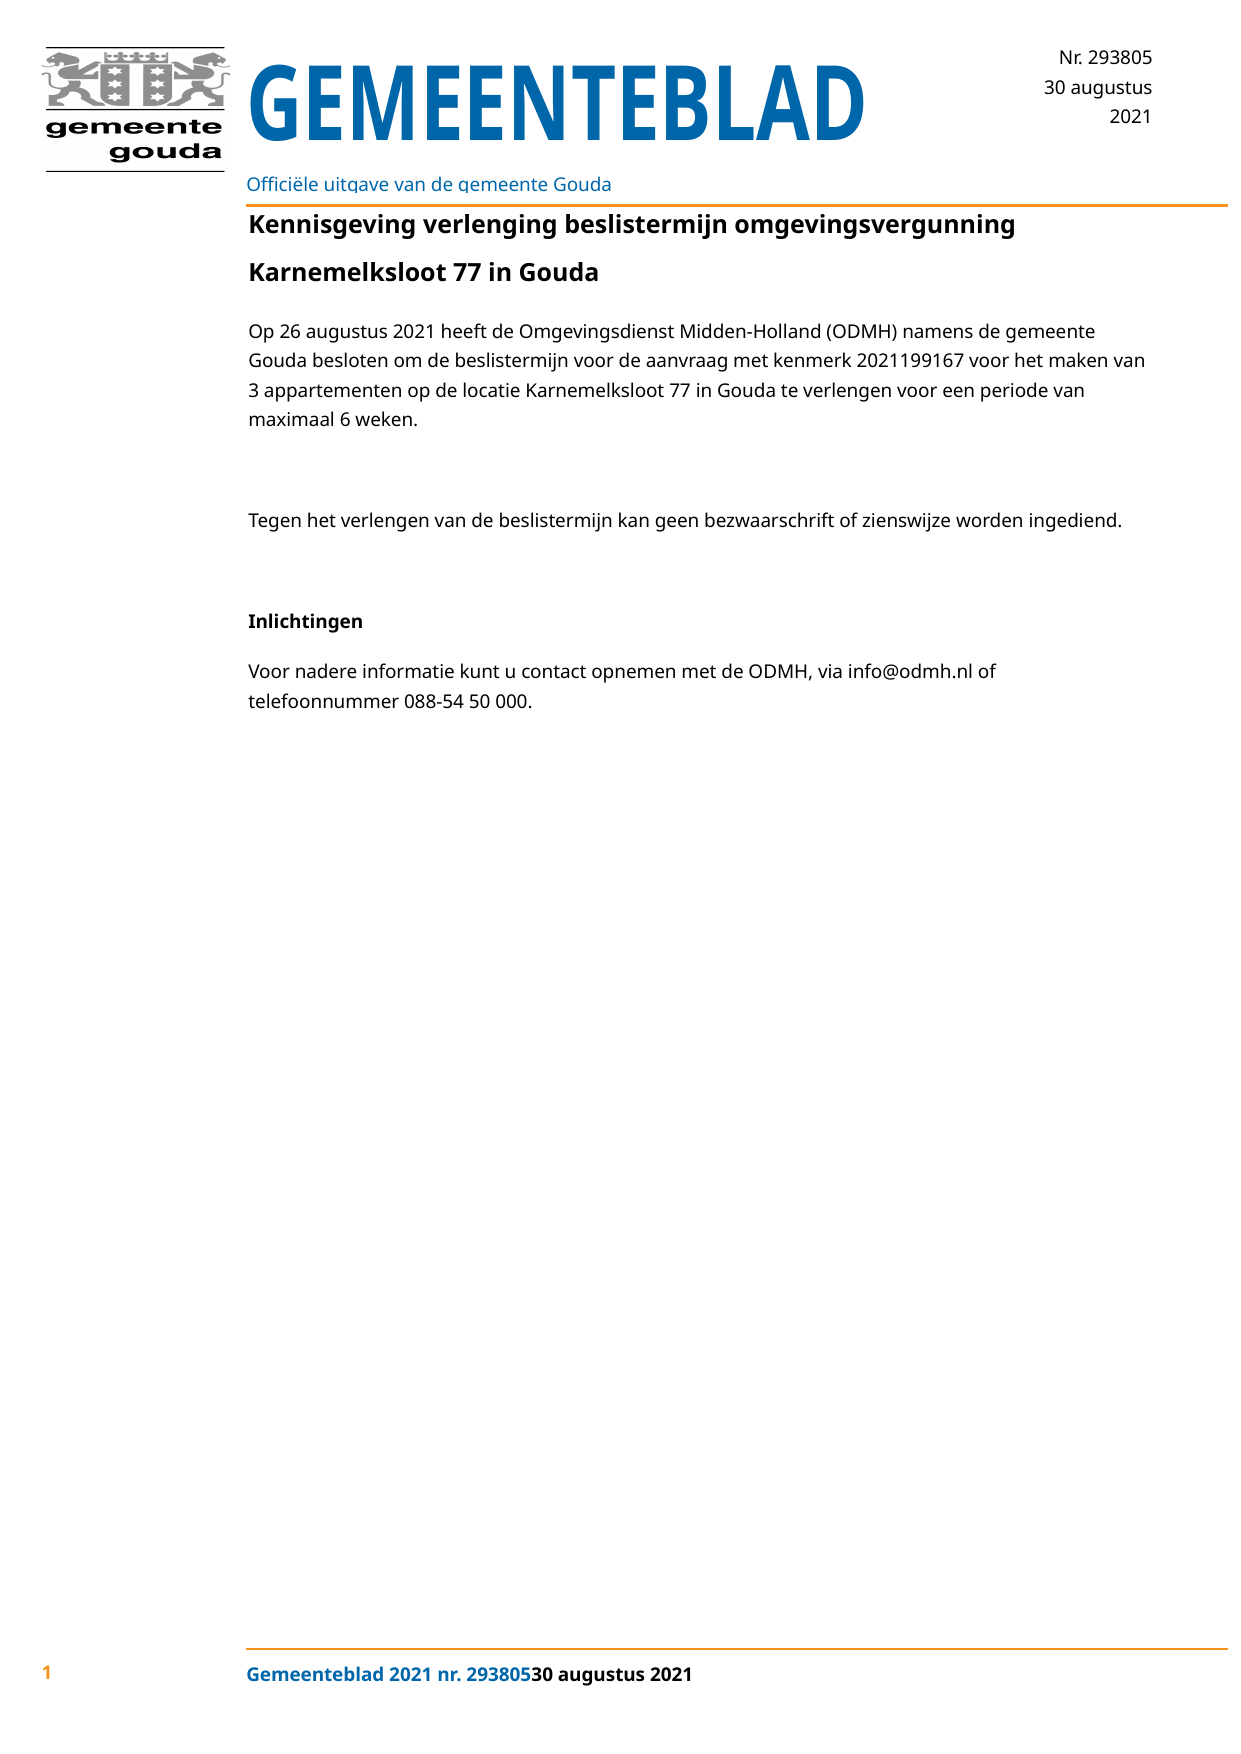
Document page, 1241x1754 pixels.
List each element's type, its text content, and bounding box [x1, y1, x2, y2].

picture [41, 47, 231, 172]
text Op 26 augustus 2021 heeft de Omgevingsdienst Midden-Holland (ODMH) namens de gemeente Gouda besloten om de beslistermijn voor de aanvraag met kenmerk 2021199167 voor het maken van 3 appartementen op de locatie Karnemelksloot 77 in Gouda te verlengen voor een periode van maximaal 6 weken. [248, 318, 1152, 432]
text Inlichtingen [248, 608, 1152, 634]
text Tegen het verlengen van de beslistermijn kan geen bezwaarschrift of zienswijze worden ingediend. [248, 507, 1152, 533]
text Voor nadere informatie kunt u contact opnemen met de ODMH, via info@odmh.nl of telefoonnummer 088-54 50 000. [248, 659, 1152, 714]
text Kennisgeving verlenging beslistermijn omgevingsvergunning Karnemelksloot 77 in Gouda [248, 207, 1152, 288]
